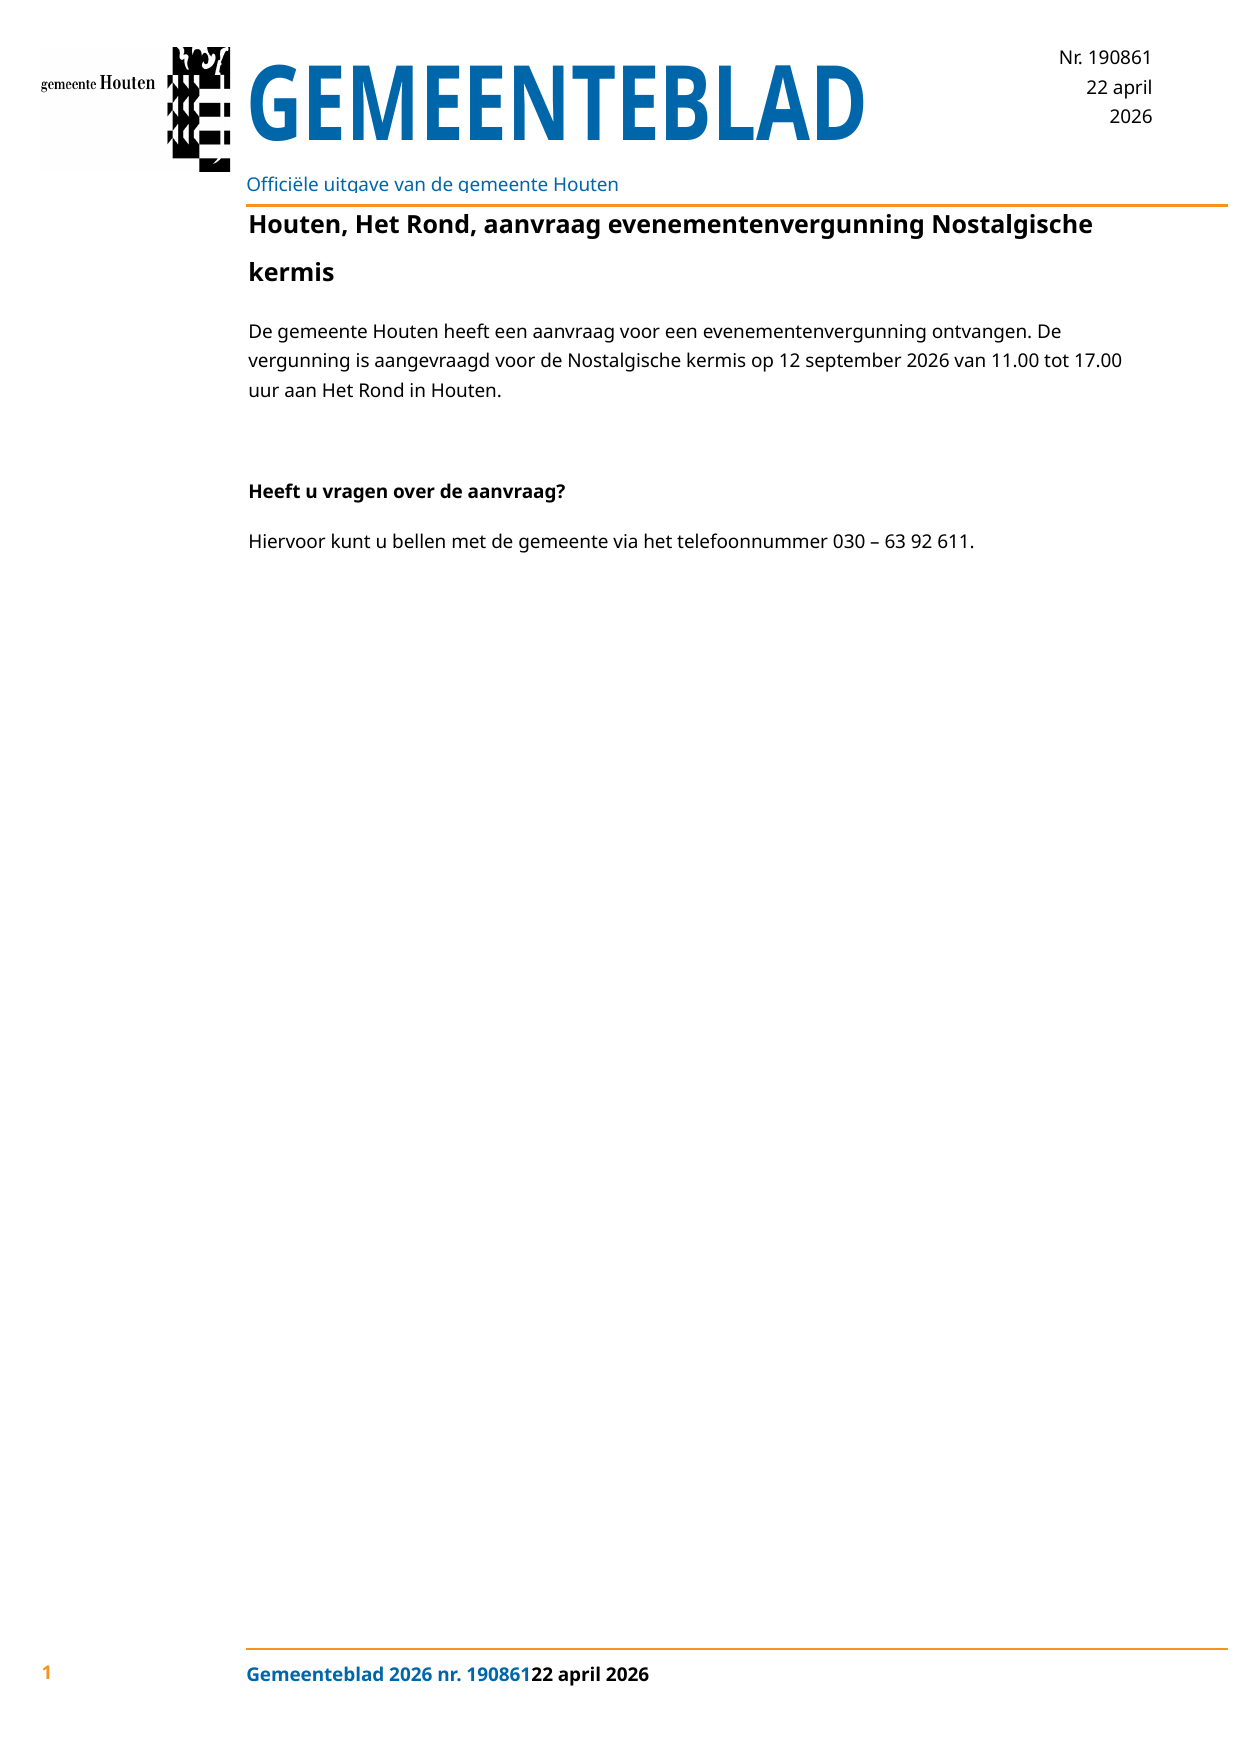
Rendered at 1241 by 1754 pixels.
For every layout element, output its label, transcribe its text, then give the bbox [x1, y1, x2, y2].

text Heeft u vragen over de aanvraag? [248, 478, 1152, 504]
picture [41, 47, 231, 172]
text De gemeente Houten heeft een aanvraag voor een evenementenvergunning ontvangen. De vergunning is aangevraagd voor de Nostalgische kermis op 12 september 2026 van 11.00 tot 17.00 uur aan Het Rond in Houten. [248, 318, 1152, 403]
text Houten, Het Rond, aanvraag evenementenvergunning Nostalgische kermis [248, 207, 1152, 288]
text Hiervoor kunt u bellen met de gemeente via het telefoonnummer 030 – 63 92 611. [248, 528, 1152, 554]
